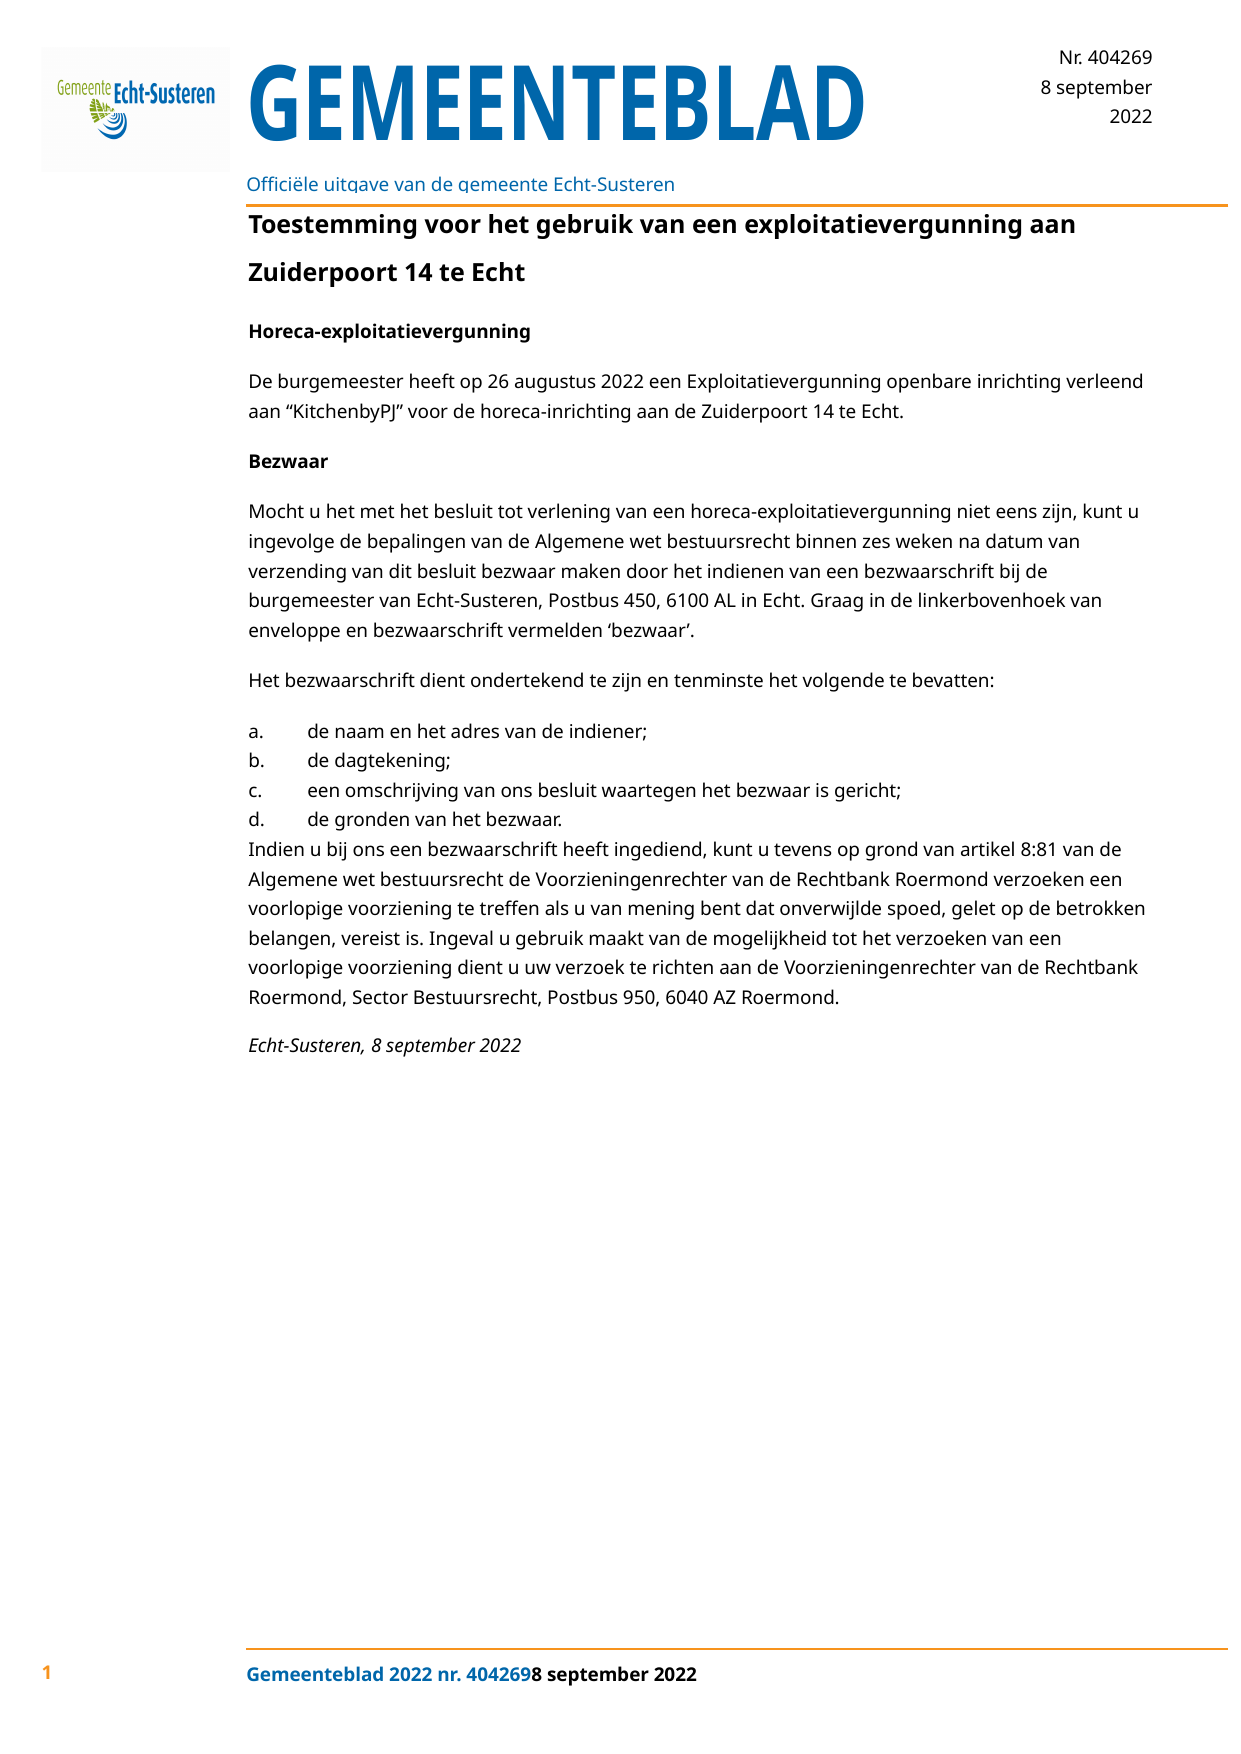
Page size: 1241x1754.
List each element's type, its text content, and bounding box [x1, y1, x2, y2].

text Toestemming voor het gebruik van een exploitatievergunning aan Zuiderpoort 14 te Echt [248, 207, 1152, 288]
text Horeca-exploitatievergunning [248, 318, 1152, 344]
list de dagtekening; [248, 747, 1152, 773]
text Het bezwaarschrift dient ondertekend te zijn en tenminste het volgende te bevatten: [248, 667, 1152, 693]
text Mocht u het met het besluit tot verlening van een horeca-exploitatievergunning niet eens zijn, kunt u ingevolge de bepalingen van de Algemene wet bestuursrecht binnen zes weken na datum van verzending van dit besluit bezwaar maken door het indienen van een bezwaarschrift bij de burgemeester van Echt-Susteren, Postbus 450, 6100 AL in Echt. Graag in de linkerbovenhoek van enveloppe en bezwaarschrift vermelden ‘bezwaar’. [248, 499, 1152, 643]
text Indien u bij ons een bezwaarschrift heeft ingediend, kunt u tevens op grond van artikel 8:81 van de Algemene wet bestuursrecht de Voorzieningenrechter van de Rechtbank Roermond verzoeken een voorlopige voorziening te treffen als u van mening bent dat onverwijlde spoed, gelet op de betrokken belangen, vereist is. Ingeval u gebruik maakt van de mogelijkheid tot het verzoeken van een voorlopige voorziening dient u uw verzoek te richten aan de Voorzieningenrechter van de Rechtbank Roermond, Sector Bestuursrecht, Postbus 950, 6040 AZ Roermond. [248, 836, 1152, 1010]
list de gronden van het bezwaar. [248, 807, 1152, 832]
text De burgemeester heeft op 26 augustus 2022 een Exploitatievergunning openbare inrichting verleend aan “KitchenbyPJ” voor de horeca-inrichting aan de Zuiderpoort 14 te Echt. [248, 368, 1152, 424]
text Bezwaar [248, 448, 1152, 474]
list een omschrijving van ons besluit waartegen het bezwaar is gericht; [248, 777, 1152, 803]
text Echt-Susteren, 8 september 2022 [248, 1032, 1152, 1058]
list de naam en het adres van de indiener; [248, 718, 1152, 744]
picture [41, 47, 231, 172]
